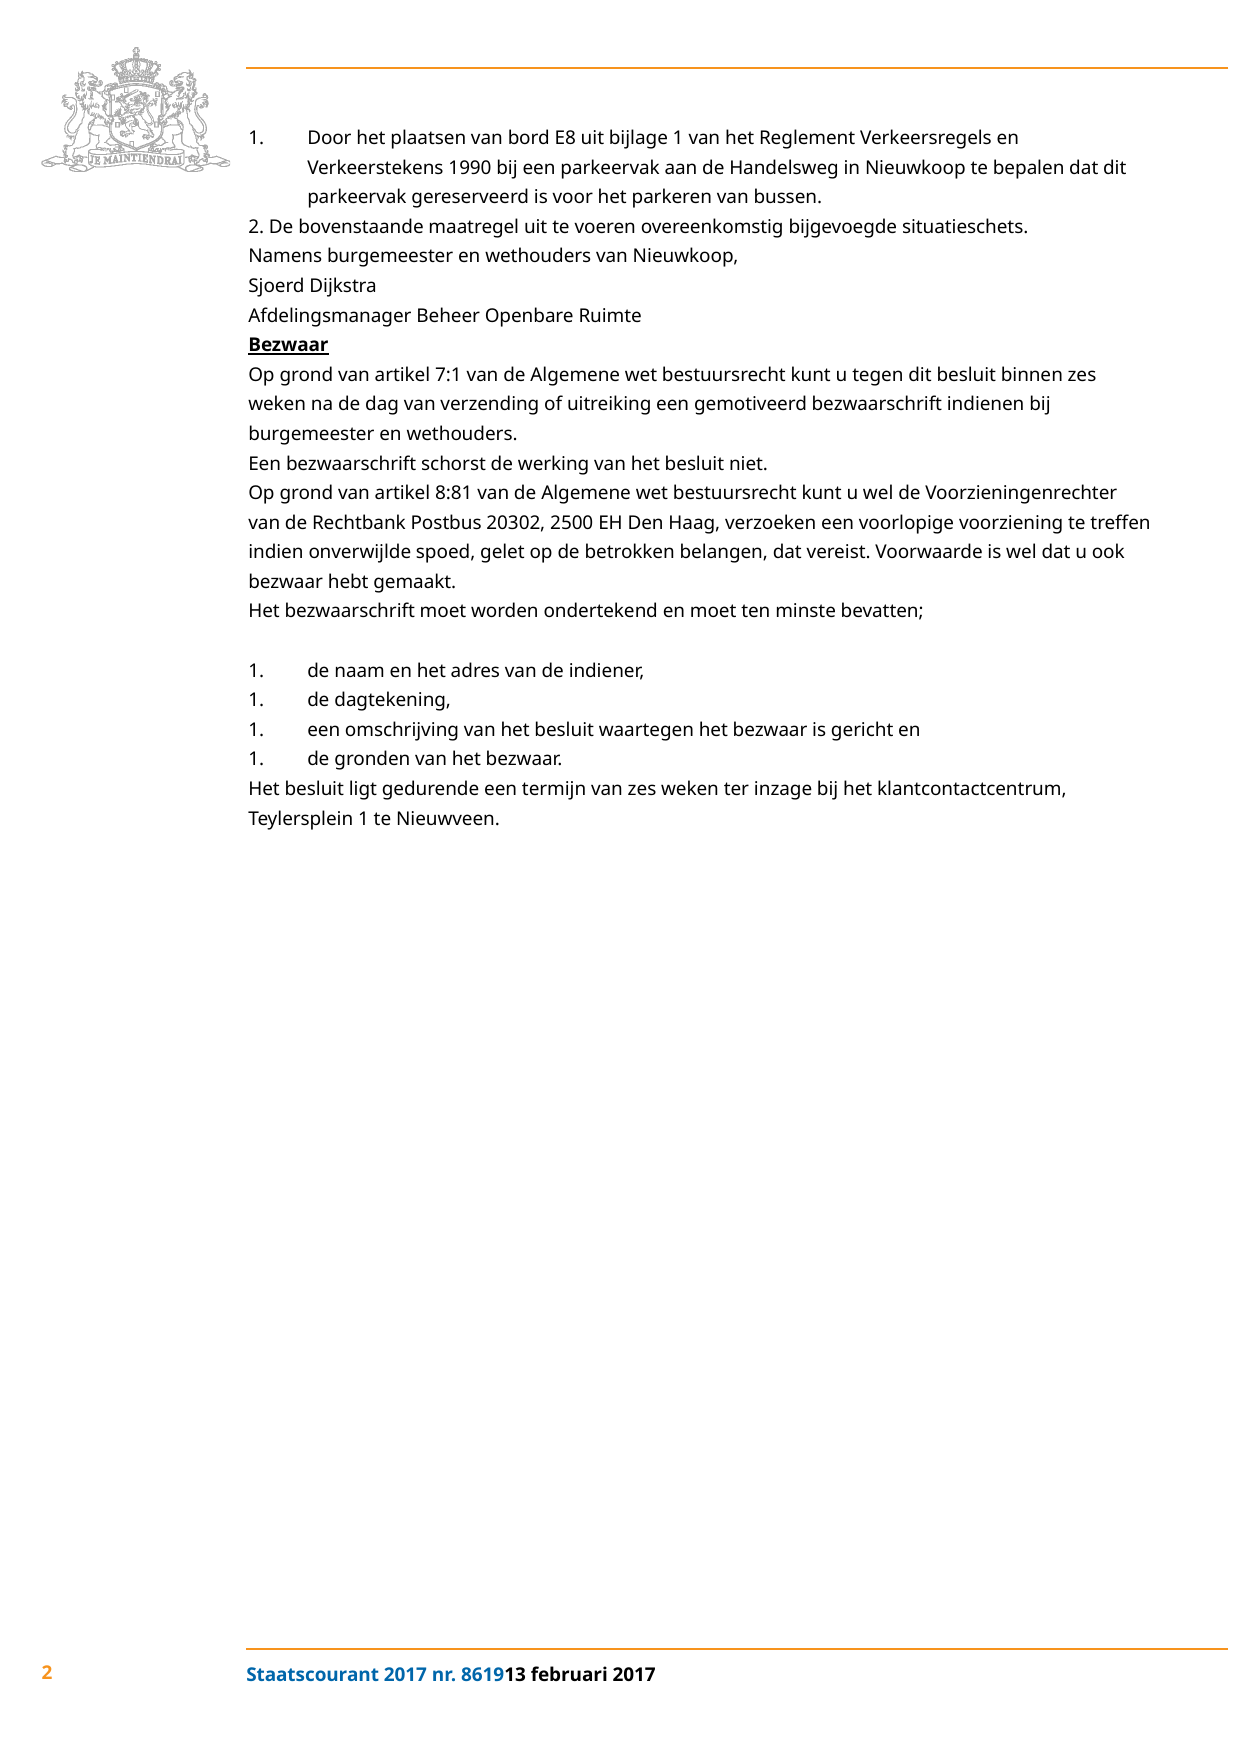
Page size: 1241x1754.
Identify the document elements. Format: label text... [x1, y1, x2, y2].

text Namens burgemeester en wethouders van Nieuwkoop, [248, 243, 1152, 268]
list de dagtekening, [248, 686, 1152, 712]
picture [41, 47, 231, 172]
list de naam en het adres van de indiener, [248, 657, 1152, 683]
text Een bezwaarschrift schorst de werking van het besluit niet. [248, 450, 1152, 476]
list de gronden van het bezwaar. [248, 746, 1152, 771]
text 2. De bovenstaande maatregel uit te voeren overeenkomstig bijgevoegde situatieschets. [248, 213, 1152, 239]
text Het bezwaarschrift moet worden ondertekend en moet ten minste bevatten; [248, 598, 1152, 623]
list Door het plaatsen van bord E8 uit bijlage 1 van het Reglement Verkeersregels en Verkeerstekens 1990 bij een parkeervak aan de Handelsweg in Nieuwkoop te bepalen dat dit parkeervak gereserveerd is voor het parkeren van bussen. [248, 124, 1152, 209]
text Bezwaar [248, 331, 1152, 357]
list een omschrijving van het besluit waartegen het bezwaar is gericht en [248, 716, 1152, 742]
text Op grond van artikel 8:81 van de Algemene wet bestuursrecht kunt u wel de Voorzieningenrechter van de Rechtbank Postbus 20302, 2500 EH Den Haag, verzoeken een voorlopige voorziening te treffen indien onverwijlde spoed, gelet op de betrokken belangen, dat vereist. Voorwaarde is wel dat u ook bezwaar hebt gemaakt. [248, 479, 1152, 594]
text Het besluit ligt gedurende een termijn van zes weken ter inzage bij het klantcontactcentrum, Teylersplein 1 te Nieuwveen. [248, 775, 1152, 831]
text Sjoerd Dijkstra [248, 272, 1152, 298]
text Op grond van artikel 7:1 van de Algemene wet bestuursrecht kunt u tegen dit besluit binnen zes weken na de dag van verzending of uitreiking een gemotiveerd bezwaarschrift indienen bij burgemeester en wethouders. [248, 361, 1152, 446]
text Afdelingsmanager Beheer Openbare Ruimte [248, 302, 1152, 328]
